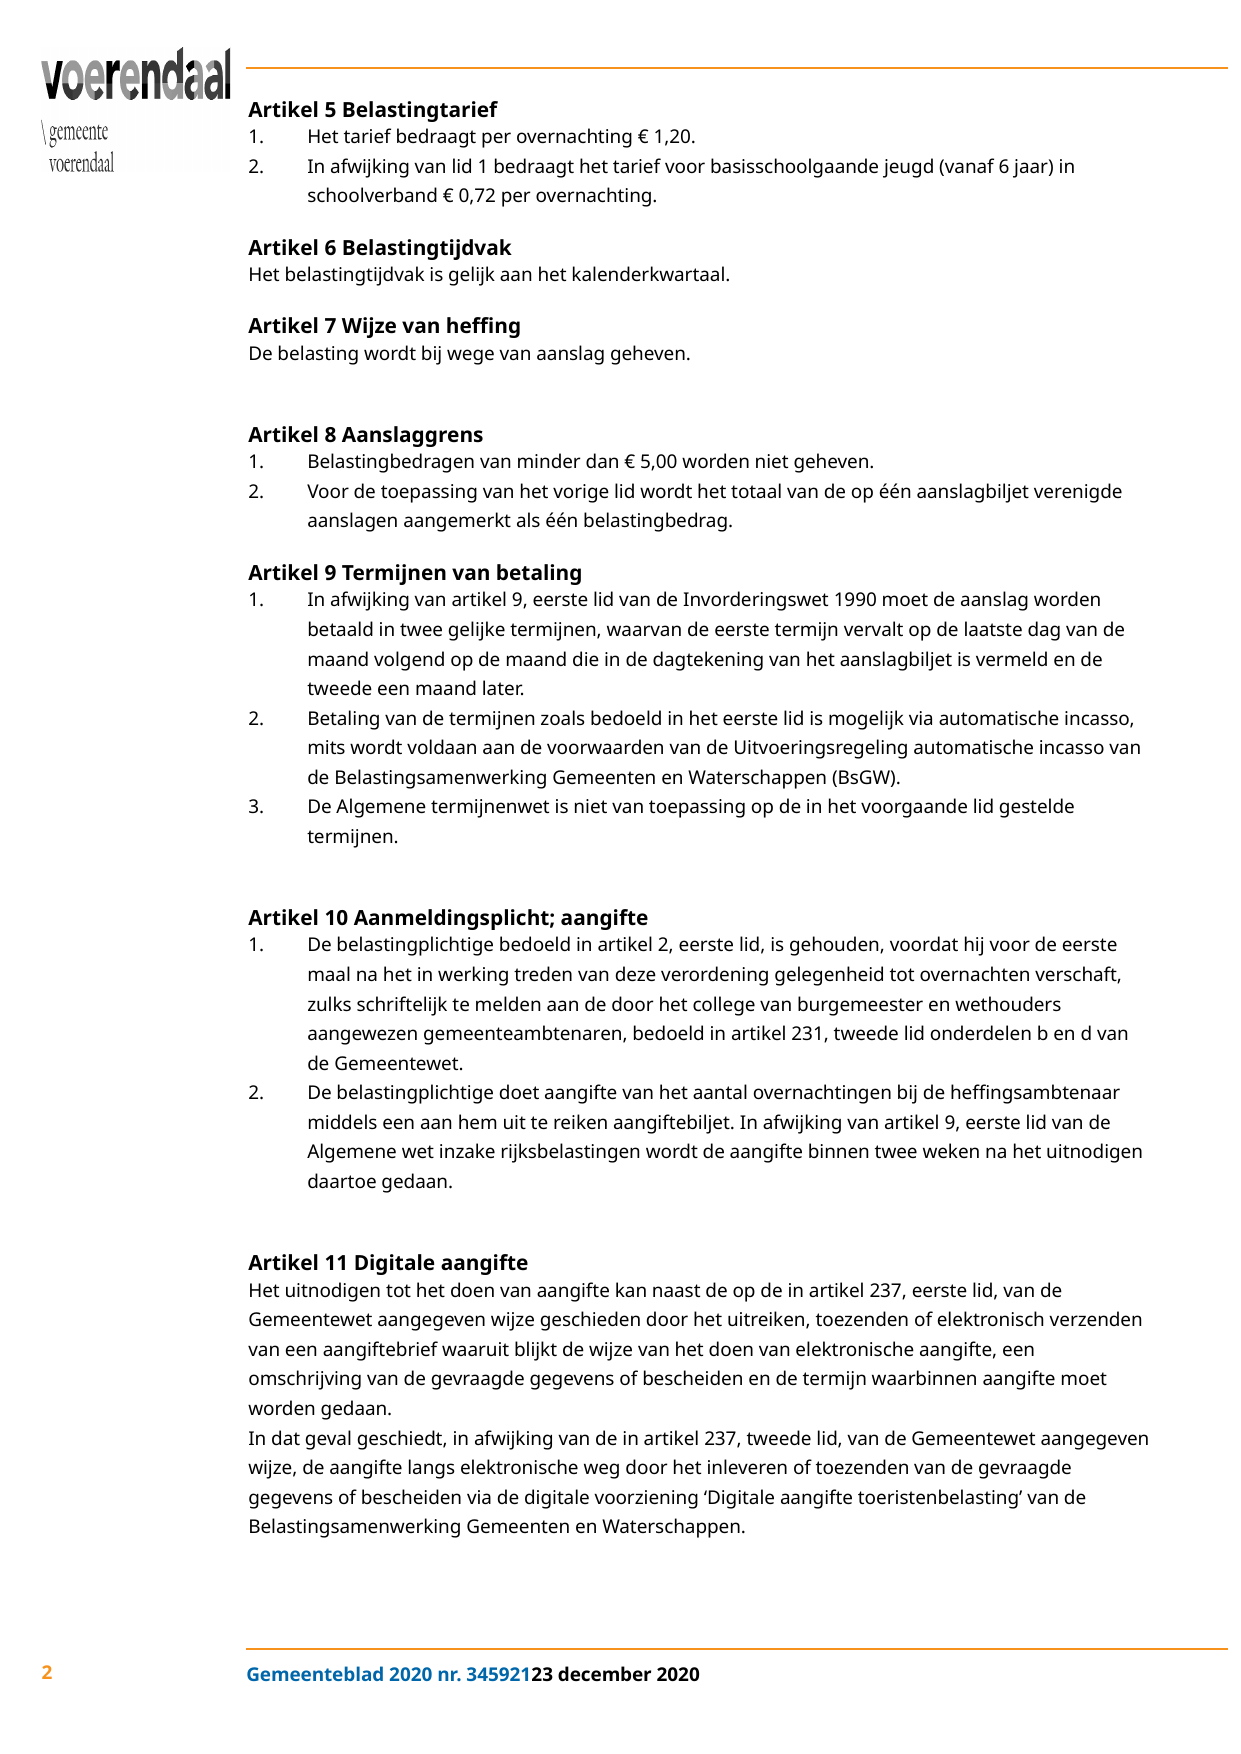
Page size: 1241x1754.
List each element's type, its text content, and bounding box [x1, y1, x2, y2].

list Voor de toepassing van het vorige lid wordt het totaal van de op één aanslagbiljet verenigde aanslagen aangemerkt als één belastingbedrag. [248, 478, 1152, 533]
text Het belastingtijdvak is gelijk aan het kalenderkwartaal. [248, 261, 1152, 287]
text Artikel 9 Termijnen van betaling [248, 558, 1152, 587]
list Het tarief bedraagt per overnachting € 1,20. [248, 123, 1152, 149]
text Artikel 7 Wijze van heffing [248, 312, 1152, 340]
list De belastingplichtige doet aangifte van het aantal overnachtingen bij de heffingsambtenaar middels een aan hem uit te reiken aangiftebiljet. In afwijking van artikel 9, eerste lid van de Algemene wet inzake rijksbelastingen wordt de aangifte binnen twee weken na het uitnodigen daartoe gedaan. [248, 1079, 1152, 1194]
text Artikel 8 Aanslaggrens [248, 420, 1152, 448]
text De belasting wordt bij wege van aanslag geheven. [248, 340, 1152, 366]
list In afwijking van artikel 9, eerste lid van de Invorderingswet 1990 moet de aanslag worden betaald in twee gelijke termijnen, waarvan de eerste termijn vervalt op de laatste dag van de maand volgend op de maand die in de dagtekening van het aanslagbiljet is vermeld en de tweede een maand later. [248, 587, 1152, 701]
text Artikel 6 Belastingtijdvak [248, 233, 1152, 261]
text Artikel 11 Digitale aangifte [248, 1248, 1152, 1277]
text Artikel 5 Belastingtarief [248, 95, 1152, 123]
text In dat geval geschiedt, in afwijking van de in artikel 237, tweede lid, van de Gemeentewet aangegeven wijze, de aangifte langs elektronische weg door het inleveren of toezenden van de gevraagde gegevens of bescheiden via de digitale voorziening ‘Digitale aangifte toeristenbelasting’ van de Belastingsamenwerking Gemeenten en Waterschappen. [248, 1425, 1152, 1539]
list De Algemene termijnenwet is niet van toepassing op de in het voorgaande lid gestelde termijnen. [248, 794, 1152, 849]
list De belastingplichtige bedoeld in artikel 2, eerste lid, is gehouden, voordat hij voor de eerste maal na het in werking treden van deze verordening gelegenheid tot overnachten verschaft, zulks schriftelijk te melden aan de door het college van burgemeester en wethouders aangewezen gemeenteambtenaren, bedoeld in artikel 231, tweede lid onderdelen b en d van de Gemeentewet. [248, 932, 1152, 1076]
list Belastingbedragen van minder dan € 5,00 worden niet geheven. [248, 448, 1152, 474]
text Artikel 10 Aanmeldingsplicht; aangifte [248, 903, 1152, 932]
list In afwijking van lid 1 bedraagt het tarief voor basisschoolgaande jeugd (vanaf 6 jaar) in schoolverband € 0,72 per overnachting. [248, 153, 1152, 208]
list Betaling van de termijnen zoals bedoeld in het eerste lid is mogelijk via automatische incasso, mits wordt voldaan aan de voorwaarden van de Uitvoeringsregeling automatische incasso van de Belastingsamenwerking Gemeenten en Waterschappen (BsGW). [248, 705, 1152, 790]
picture [41, 47, 231, 172]
text Het uitnodigen tot het doen van aangifte kan naast de op de in artikel 237, eerste lid, van de Gemeentewet aangegeven wijze geschieden door het uitreiken, toezenden of elektronisch verzenden van een aangiftebrief waaruit blijkt de wijze van het doen van elektronische aangifte, een omschrijving van de gevraagde gegevens of bescheiden en de termijn waarbinnen aangifte moet worden gedaan. [248, 1277, 1152, 1421]
